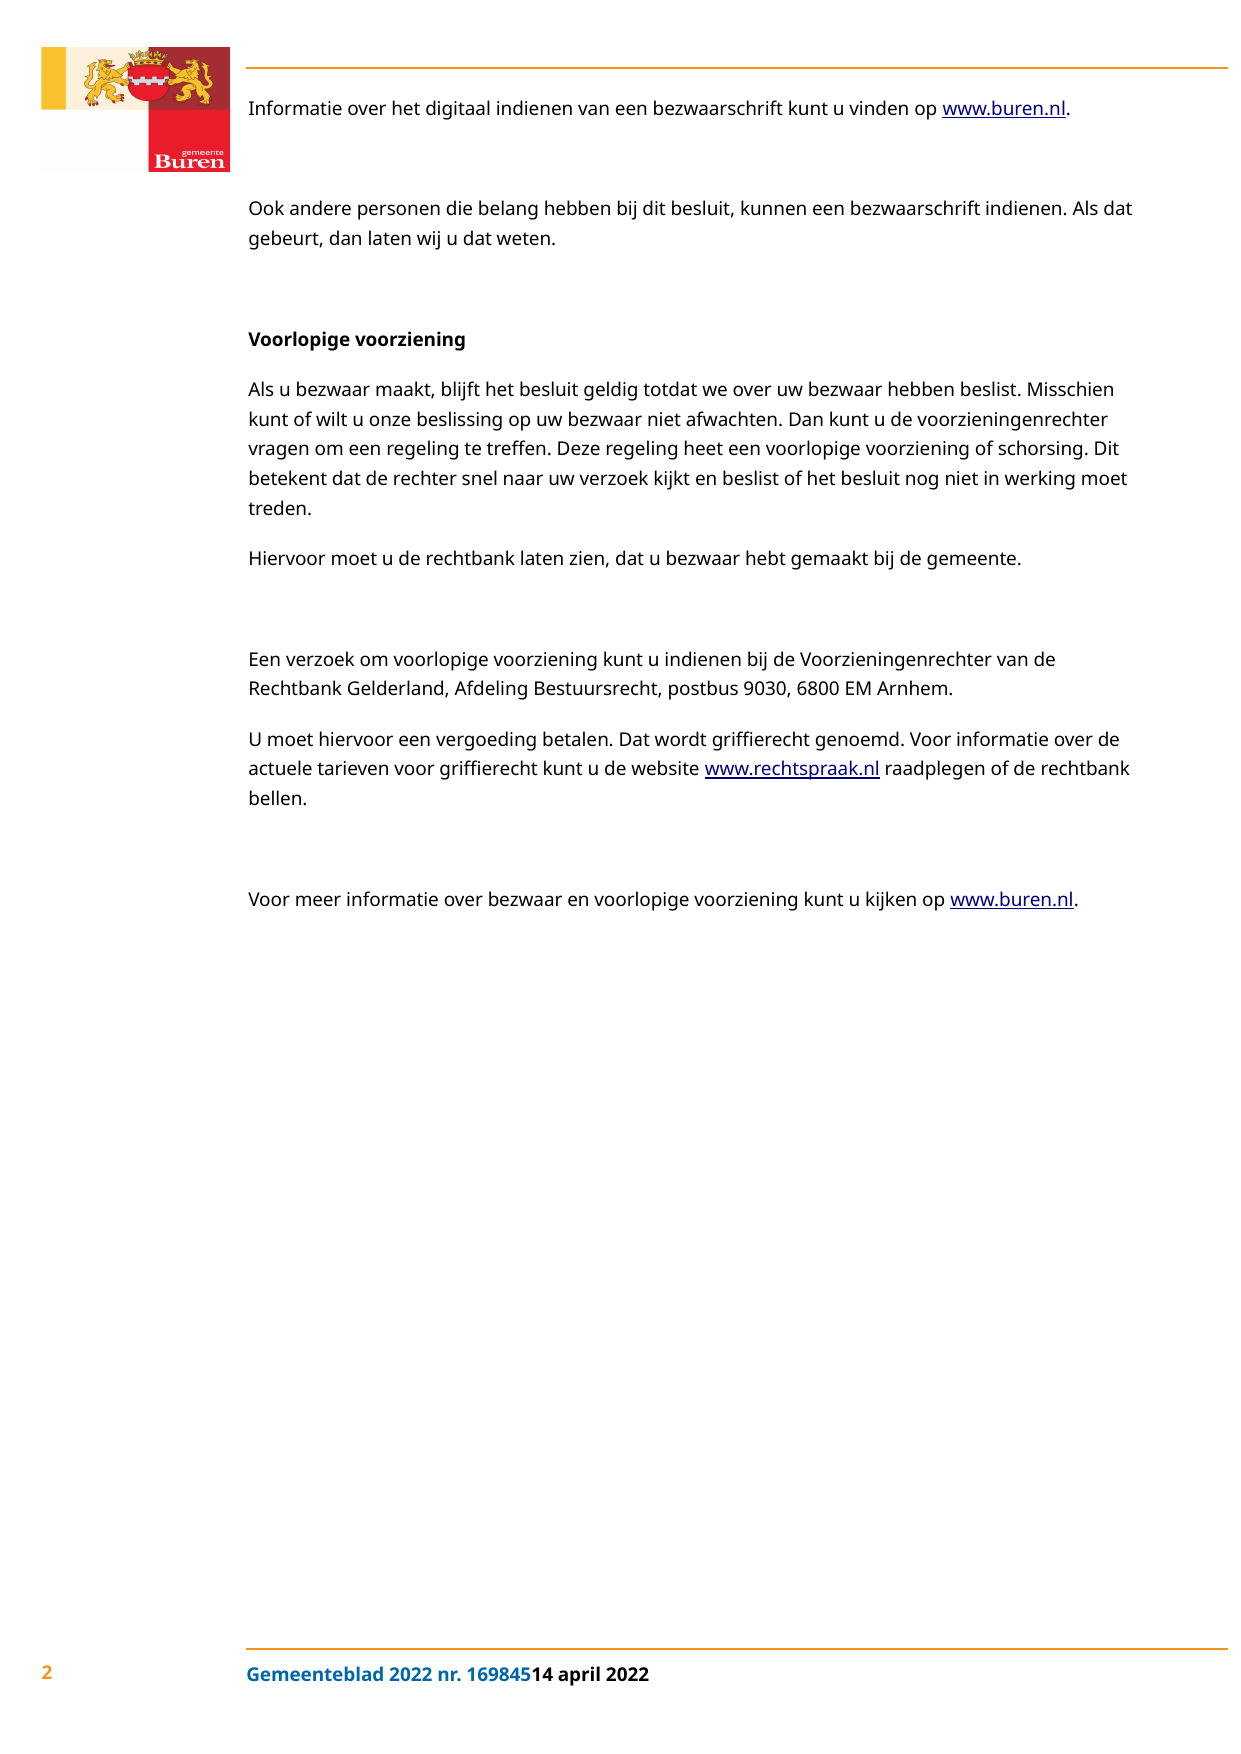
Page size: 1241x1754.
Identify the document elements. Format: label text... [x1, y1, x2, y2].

text Een verzoek om voorlopige voorziening kunt u indienen bij de Voorzieningenrechter van de Rechtbank Gelderland, Afdeling Bestuursrecht, postbus 9030, 6800 EM Arnhem. [248, 646, 1152, 701]
picture [41, 47, 231, 172]
text Ook andere personen die belang hebben bij dit besluit, kunnen een bezwaarschrift indienen. Als dat gebeurt, dan laten wij u dat weten. [248, 196, 1152, 251]
text Als u bezwaar maakt, blijft het besluit geldig totdat we over uw bezwaar hebben beslist. Misschien kunt of wilt u onze beslissing op uw bezwaar niet afwachten. Dan kunt u de voorzieningenrechter vragen om een regeling te treffen. Deze regeling heet een voorlopige voorziening of schorsing. Dit betekent dat de rechter snel naar uw verzoek kijkt en beslist of het besluit nog niet in werking moet treden. [248, 376, 1152, 521]
text U moet hiervoor een vergoeding betalen. Dat wordt griffierecht genoemd. Voor informatie over de actuele tarieven voor griffierecht kunt u de website www.rechtspraak.nl raadplegen of de rechtbank bellen. [248, 726, 1152, 811]
text Voorlopige voorziening [248, 326, 1152, 352]
text Hiervoor moet u de rechtbank laten zien, dat u bezwaar hebt gemaakt bij de gemeente. [248, 545, 1152, 571]
text Informatie over het digitaal indienen van een bezwaarschrift kunt u vinden op www.buren.nl. [248, 95, 1152, 121]
text Voor meer informatie over bezwaar en voorlopige voorziening kunt u kijken op www.buren.nl. [248, 886, 1152, 912]
